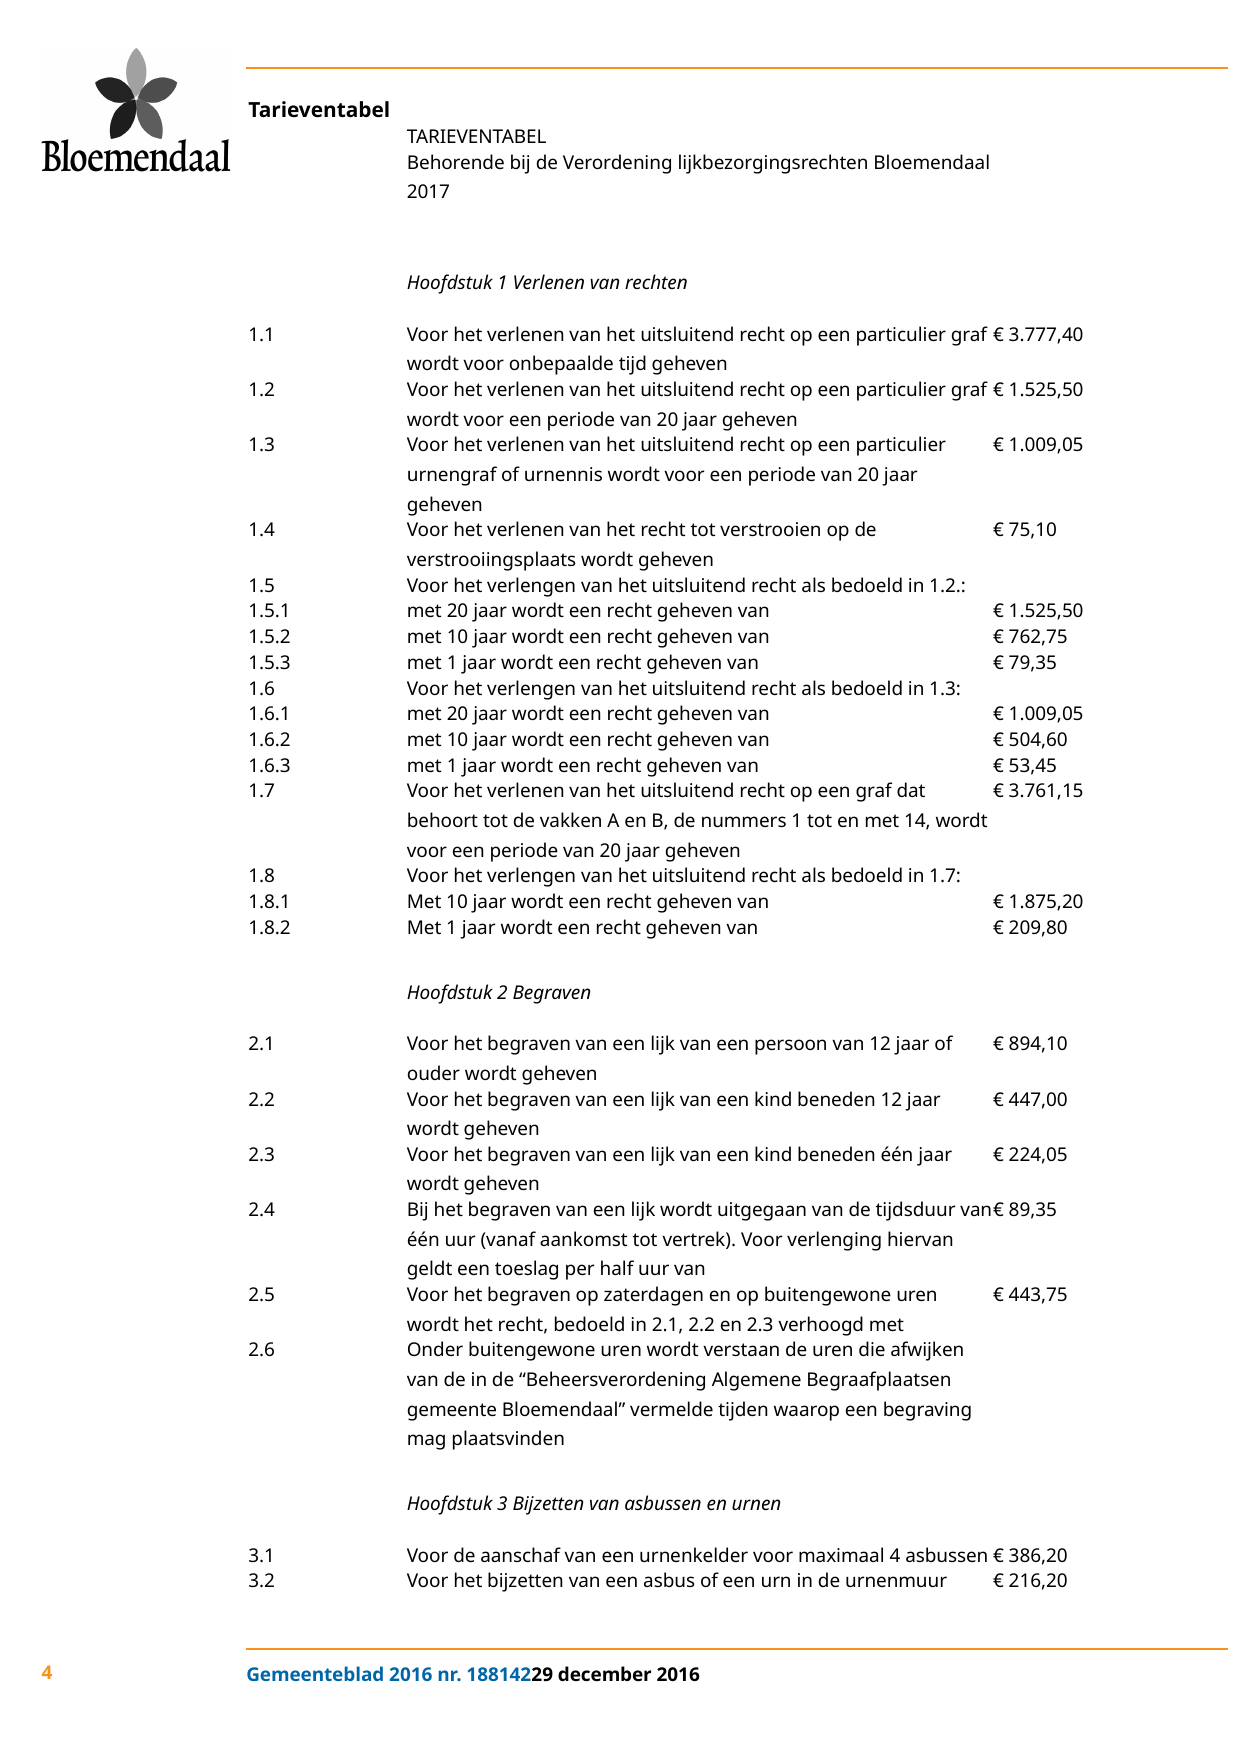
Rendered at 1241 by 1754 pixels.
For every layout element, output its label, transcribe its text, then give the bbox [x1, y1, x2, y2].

table_cell [248, 1477, 407, 1516]
table_cell Voor het verlenen van het uitsluitend recht op een graf dat behoort tot de vakken A en B, de nummers 1 tot en met 14, wordt voor een periode van 20 jaar geheven [407, 778, 993, 862]
table_cell € 894,10 [993, 1030, 1152, 1086]
table_header [248, 124, 407, 149]
table_cell Voor het begraven van een lijk van een persoon van 12 jaar of ouder wordt geheven [407, 1030, 993, 1086]
table_cell € 216,20 [993, 1568, 1152, 1593]
table_cell [993, 863, 1152, 888]
table_cell 2.1 [248, 1030, 407, 1086]
table_cell [993, 1477, 1152, 1516]
table_cell [993, 572, 1152, 597]
table_cell 2.5 [248, 1281, 407, 1337]
table_cell [248, 205, 407, 230]
table_cell Hoofdstuk 1 Verlenen van rechten [407, 256, 993, 295]
table_cell [407, 230, 993, 256]
table_cell € 1.525,50 [993, 376, 1152, 432]
table_cell € 762,75 [993, 623, 1152, 649]
table_cell met 1 jaar wordt een recht geheven van [407, 752, 993, 778]
text Tarieventabel [248, 95, 1152, 123]
table_cell [248, 1516, 407, 1542]
table_cell [993, 965, 1152, 1005]
table_cell [407, 940, 993, 965]
table_cell [248, 1451, 407, 1477]
table_cell [993, 1337, 1152, 1451]
table_header [993, 124, 1152, 149]
table_cell [993, 1516, 1152, 1542]
table_cell € 386,20 [993, 1542, 1152, 1567]
table_cell Voor het verlengen van het uitsluitend recht als bedoeld in 1.7: [407, 863, 993, 888]
table_cell [407, 295, 993, 321]
table_cell met 10 jaar wordt een recht geheven van [407, 623, 993, 649]
table_cell 1.5 [248, 572, 407, 597]
table_cell 1.7 [248, 778, 407, 862]
table_cell [248, 230, 407, 256]
table_cell Behorende bij de Verordening lijkbezorgingsrechten Bloemendaal 2017 [407, 149, 993, 204]
table_cell 2.4 [248, 1196, 407, 1281]
table_cell € 1.525,50 [993, 598, 1152, 623]
table_cell Voor het verlenen van het recht tot verstrooien op de verstrooiingsplaats wordt geheven [407, 516, 993, 572]
table_cell 1.6.2 [248, 726, 407, 752]
table_cell 1.5.1 [248, 598, 407, 623]
table_cell Voor het begraven van een lijk van een kind beneden één jaar wordt geheven [407, 1141, 993, 1196]
table_cell [407, 1516, 993, 1542]
table_cell [993, 230, 1152, 256]
table_cell € 224,05 [993, 1141, 1152, 1196]
table_cell 1.4 [248, 516, 407, 572]
table_cell 1.6 [248, 675, 407, 700]
table_cell € 1.875,20 [993, 888, 1152, 914]
table_cell met 1 jaar wordt een recht geheven van [407, 649, 993, 675]
table_cell [248, 1005, 407, 1030]
table_cell [993, 1005, 1152, 1030]
table_cell [993, 205, 1152, 230]
table_cell Voor het verlenen van het uitsluitend recht op een particulier urnengraf of urnennis wordt voor een periode van 20 jaar geheven [407, 432, 993, 516]
table_cell [993, 1451, 1152, 1477]
table_cell [993, 256, 1152, 295]
table_cell € 75,10 [993, 516, 1152, 572]
table_cell € 209,80 [993, 914, 1152, 940]
table_cell 1.1 [248, 321, 407, 376]
table_cell 3.2 [248, 1568, 407, 1593]
table_cell met 20 jaar wordt een recht geheven van [407, 598, 993, 623]
table_cell [993, 675, 1152, 700]
table_cell Voor het begraven op zaterdagen en op buitengewone uren wordt het recht, bedoeld in 2.1, 2.2 en 2.3 verhoogd met [407, 1281, 993, 1337]
table_cell [993, 149, 1152, 204]
table_cell € 447,00 [993, 1086, 1152, 1141]
table_cell € 443,75 [993, 1281, 1152, 1337]
table_cell met 10 jaar wordt een recht geheven van [407, 726, 993, 752]
table_cell 3.1 [248, 1542, 407, 1567]
table_cell 1.3 [248, 432, 407, 516]
table_cell € 504,60 [993, 726, 1152, 752]
table_cell [993, 295, 1152, 321]
table_cell [248, 256, 407, 295]
table_cell [248, 149, 407, 204]
table_cell [407, 1451, 993, 1477]
table_cell Hoofdstuk 2 Begraven [407, 965, 993, 1005]
table_cell [407, 205, 993, 230]
table_cell Onder buitengewone uren wordt verstaan de uren die afwijken van de in de “Beheersverordening Algemene Begraafplaatsen gemeente Bloemendaal” vermelde tijden waarop een begraving mag plaatsvinden [407, 1337, 993, 1451]
table_cell [993, 940, 1152, 965]
table_cell Met 10 jaar wordt een recht geheven van [407, 888, 993, 914]
table_cell € 1.009,05 [993, 700, 1152, 726]
table_cell 1.6.1 [248, 700, 407, 726]
table_cell [248, 295, 407, 321]
table_cell Voor het bijzetten van een asbus of een urn in de urnenmuur [407, 1568, 993, 1593]
table_cell 1.8.2 [248, 914, 407, 940]
table_cell [407, 1005, 993, 1030]
table_cell Voor het verlengen van het uitsluitend recht als bedoeld in 1.3: [407, 675, 993, 700]
picture [41, 47, 231, 172]
table_cell 2.2 [248, 1086, 407, 1141]
table_cell Voor de aanschaf van een urnenkelder voor maximaal 4 asbussen [407, 1542, 993, 1567]
table_cell Voor het verlenen van het uitsluitend recht op een particulier graf wordt voor een periode van 20 jaar geheven [407, 376, 993, 432]
table_cell 1.8.1 [248, 888, 407, 914]
table_cell 1.5.3 [248, 649, 407, 675]
table_cell 1.2 [248, 376, 407, 432]
table_cell [248, 965, 407, 1005]
table_cell € 89,35 [993, 1196, 1152, 1281]
table_cell 1.6.3 [248, 752, 407, 778]
table_cell Bij het begraven van een lijk wordt uitgegaan van de tijdsduur van één uur (vanaf aankomst tot vertrek). Voor verlenging hiervan geldt een toeslag per half uur van [407, 1196, 993, 1281]
table_cell met 20 jaar wordt een recht geheven van [407, 700, 993, 726]
table_cell Voor het verlenen van het uitsluitend recht op een particulier graf wordt voor onbepaalde tijd geheven [407, 321, 993, 376]
table_header TARIEVENTABEL [407, 124, 993, 149]
table_cell 2.6 [248, 1337, 407, 1451]
table_cell 2.3 [248, 1141, 407, 1196]
table_cell € 1.009,05 [993, 432, 1152, 516]
table_cell Voor het verlengen van het uitsluitend recht als bedoeld in 1.2.: [407, 572, 993, 597]
table_cell € 79,35 [993, 649, 1152, 675]
table_cell [248, 940, 407, 965]
table_cell € 53,45 [993, 752, 1152, 778]
table_cell Voor het begraven van een lijk van een kind beneden 12 jaar wordt geheven [407, 1086, 993, 1141]
table_cell € 3.761,15 [993, 778, 1152, 862]
table_cell € 3.777,40 [993, 321, 1152, 376]
table_cell 1.8 [248, 863, 407, 888]
table_cell 1.5.2 [248, 623, 407, 649]
table_cell Hoofdstuk 3 Bijzetten van asbussen en urnen [407, 1477, 993, 1516]
table_cell Met 1 jaar wordt een recht geheven van [407, 914, 993, 940]
